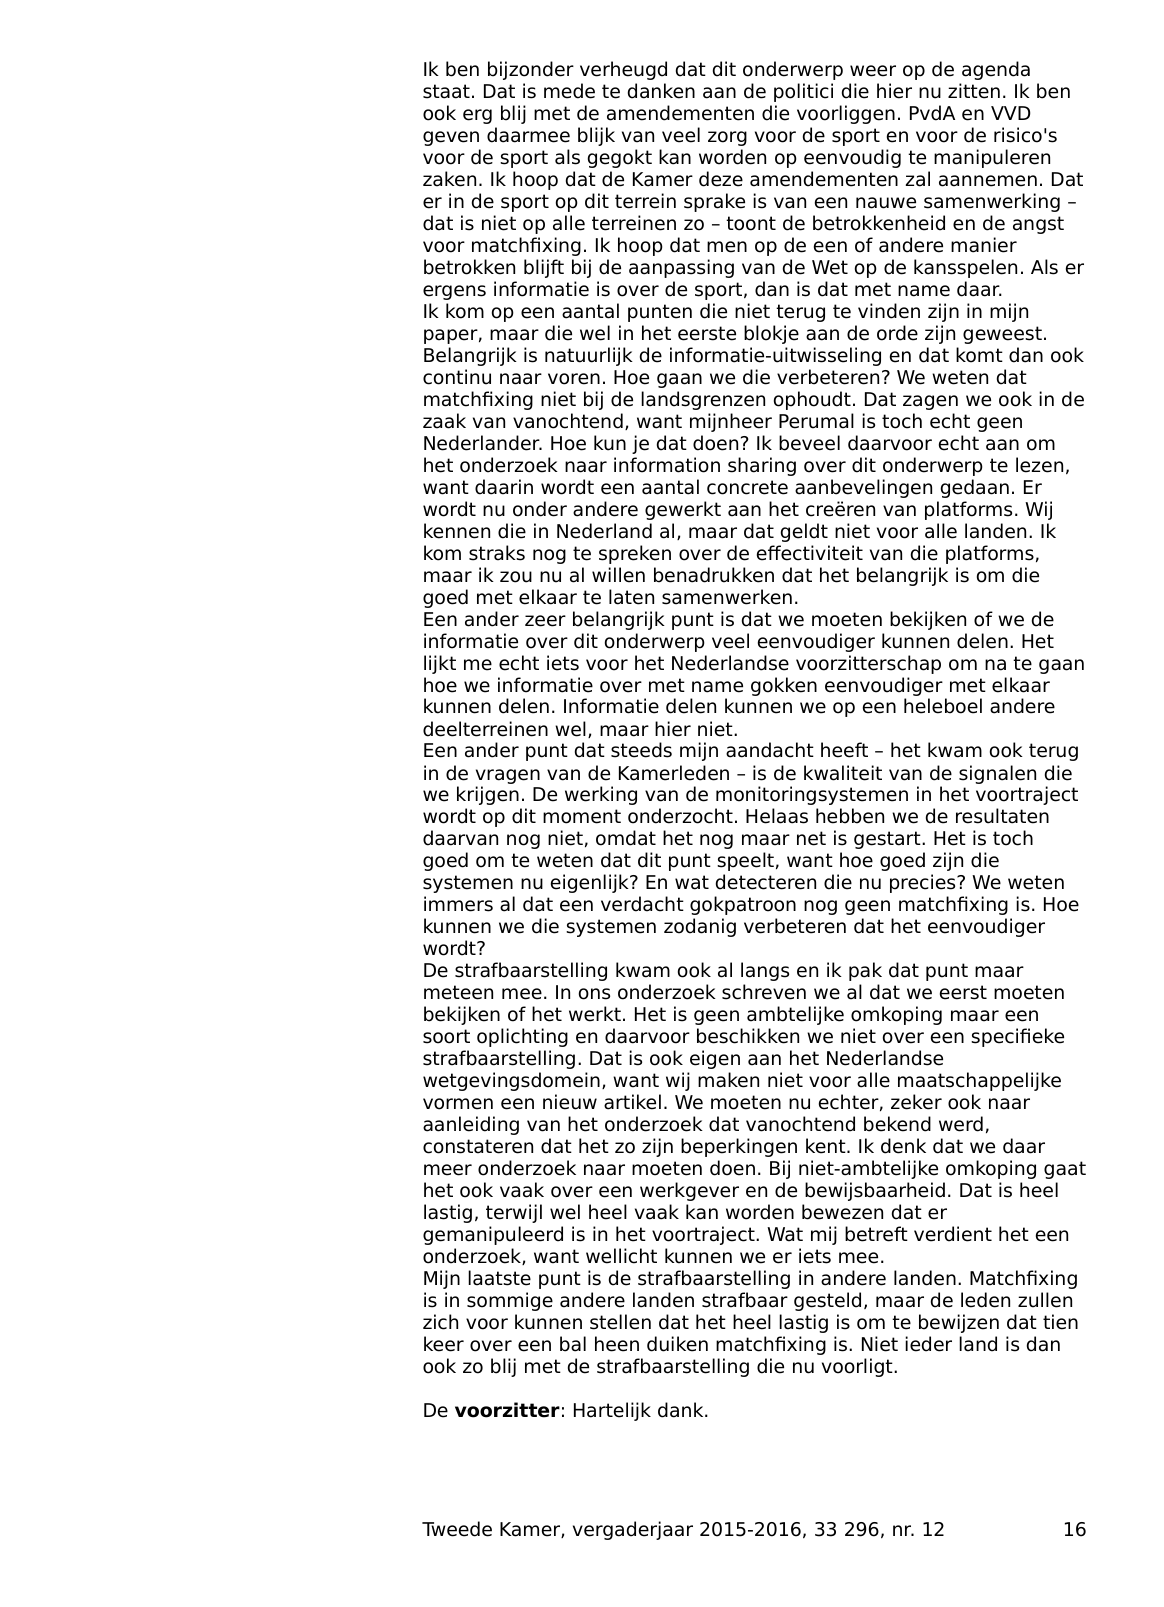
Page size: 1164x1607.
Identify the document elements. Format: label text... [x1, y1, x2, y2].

text Mijn laatste punt is de strafbaarstelling in andere landen. Matchfixing is in sommige andere landen strafbaar gesteld, maar de leden zullen zich voor kunnen stellen dat het heel lastig is om te bewijzen dat tien keer over een bal heen duiken matchfixing is. Niet ieder land is dan ook zo blij met de strafbaarstelling die nu voorligt. [422, 1268, 1087, 1378]
text Belangrijk is natuurlijk de informatie-uitwisseling en dat komt dan ook continu naar voren. Hoe gaan we die verbeteren? We weten dat matchfixing niet bij de landsgrenzen ophoudt. Dat zagen we ook in de zaak van vanochtend, want mijnheer Perumal is toch echt geen Nederlander. Hoe kun je dat doen? Ik beveel daarvoor echt aan om het onderzoek naar information sharing over dit onderwerp te lezen, want daarin wordt een aantal concrete aanbevelingen gedaan. Er wordt nu onder andere gewerkt aan het creëren van platforms. Wij kennen die in Nederland al, maar dat geldt niet voor alle landen. Ik kom straks nog te spreken over de effectiviteit van die platforms, maar ik zou nu al willen benadrukken dat het belangrijk is om die goed met elkaar te laten samenwerken. [422, 345, 1087, 608]
text Een ander punt dat steeds mijn aandacht heeft – het kwam ook terug in de vragen van de Kamerleden – is de kwaliteit van de signalen die we krijgen. De werking van de monitoringsystemen in het voortraject wordt op dit moment onderzocht. Helaas hebben we de resultaten daarvan nog niet, omdat het nog maar net is gestart. Het is toch goed om te weten dat dit punt speelt, want hoe goed zijn die systemen nu eigenlijk? En wat detecteren die nu precies? We weten immers al dat een verdacht gokpatroon nog geen matchfixing is. Hoe kunnen we die systemen zodanig verbeteren dat het eenvoudiger wordt? [422, 740, 1087, 960]
text De voorzitter: Hartelijk dank. [422, 1400, 1087, 1422]
text Ik ben bijzonder verheugd dat dit onderwerp weer op de agenda staat. Dat is mede te danken aan de politici die hier nu zitten. Ik ben ook erg blij met de amendementen die voorliggen. PvdA en VVD geven daarmee blijk van veel zorg voor de sport en voor de risico's voor de sport als gegokt kan worden op eenvoudig te manipuleren zaken. Ik hoop dat de Kamer deze amendementen zal aannemen. Dat er in de sport op dit terrein sprake is van een nauwe samenwerking – dat is niet op alle terreinen zo – toont de betrokkenheid en de angst voor matchfixing. Ik hoop dat men op de een of andere manier betrokken blijft bij de aanpassing van de Wet op de kansspelen. Als er ergens informatie is over de sport, dan is dat met name daar. [422, 59, 1087, 301]
text Ik kom op een aantal punten die niet terug te vinden zijn in mijn paper, maar die wel in het eerste blokje aan de orde zijn geweest. [422, 301, 1087, 345]
text Een ander zeer belangrijk punt is dat we moeten bekijken of we de informatie over dit onderwerp veel eenvoudiger kunnen delen. Het lijkt me echt iets voor het Nederlandse voorzitterschap om na te gaan hoe we informatie over met name gokken eenvoudiger met elkaar kunnen delen. Informatie delen kunnen we op een heleboel andere deelterreinen wel, maar hier niet. [422, 608, 1087, 740]
text De strafbaarstelling kwam ook al langs en ik pak dat punt maar meteen mee. In ons onderzoek schreven we al dat we eerst moeten bekijken of het werkt. Het is geen ambtelijke omkoping maar een soort oplichting en daarvoor beschikken we niet over een specifieke strafbaarstelling. Dat is ook eigen aan het Nederlandse wetgevingsdomein, want wij maken niet voor alle maatschappelijke vormen een nieuw artikel. We moeten nu echter, zeker ook naar aanleiding van het onderzoek dat vanochtend bekend werd, constateren dat het zo zijn beperkingen kent. Ik denk dat we daar meer onderzoek naar moeten doen. Bij niet-ambtelijke omkoping gaat het ook vaak over een werkgever en de bewijsbaarheid. Dat is heel lastig, terwijl wel heel vaak kan worden bewezen dat er gemanipuleerd is in het voortraject. Wat mij betreft verdient het een onderzoek, want wellicht kunnen we er iets mee. [422, 960, 1087, 1268]
